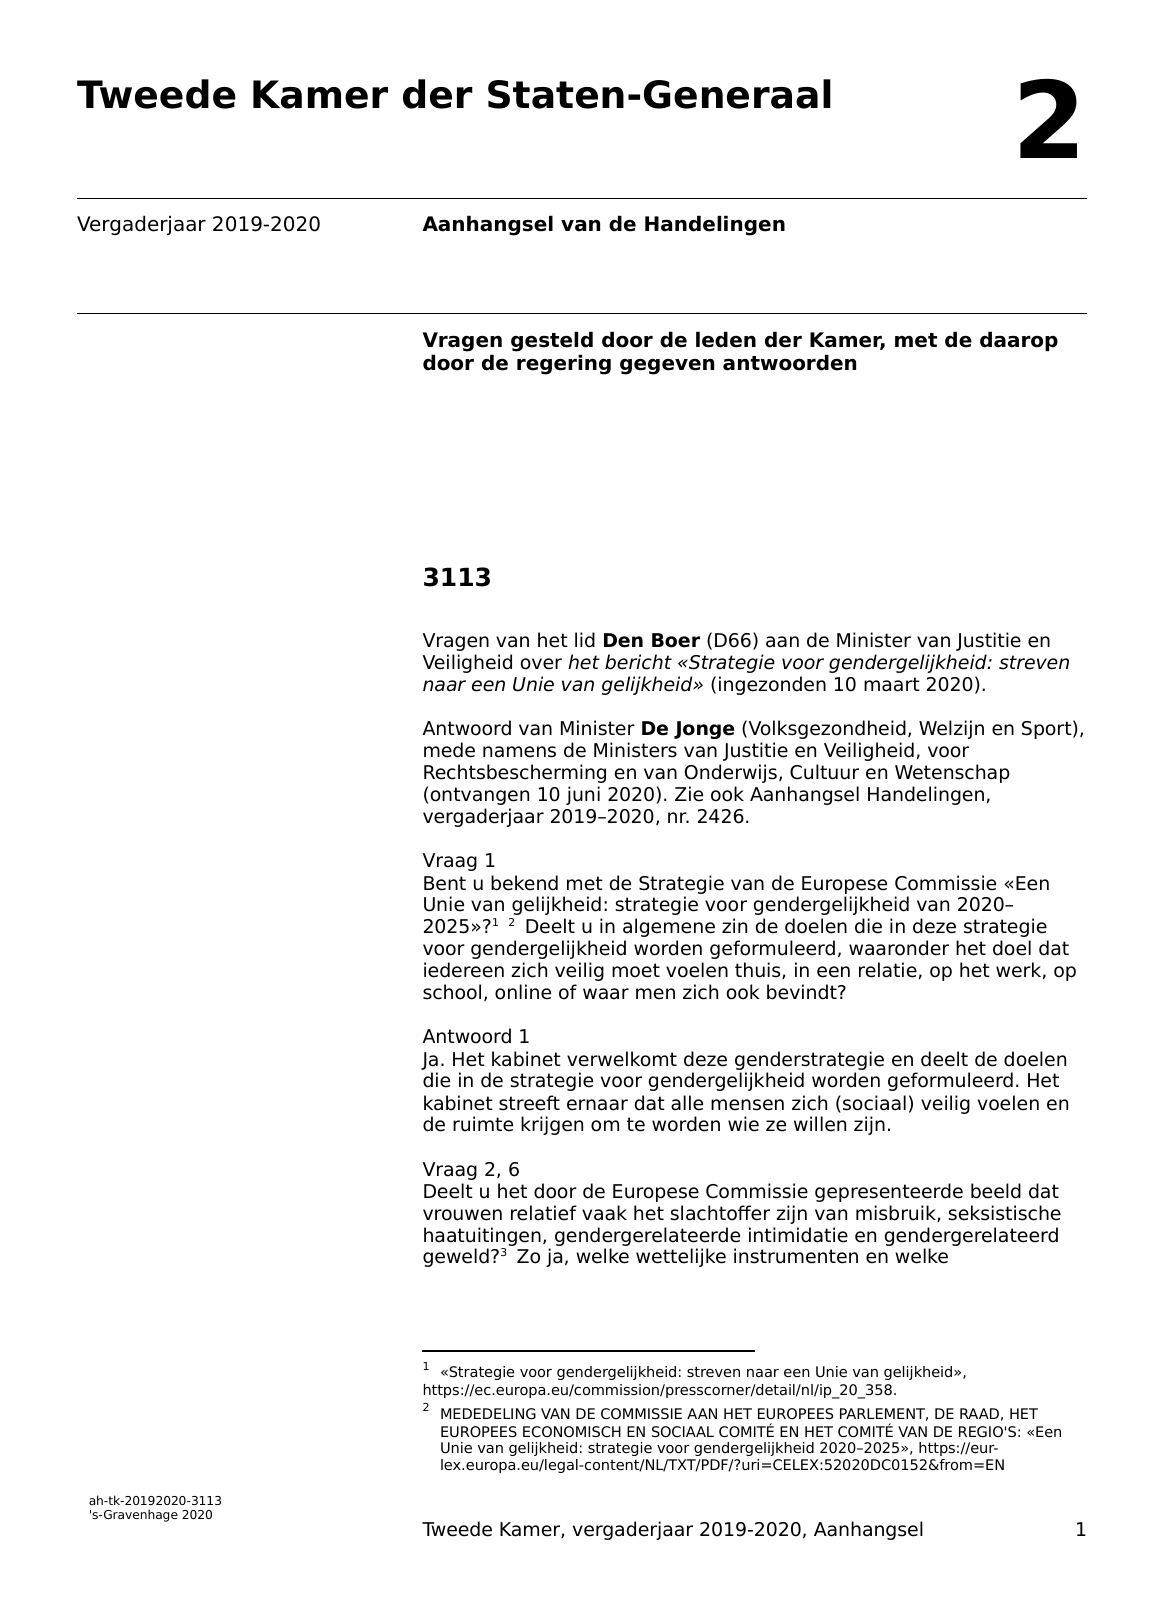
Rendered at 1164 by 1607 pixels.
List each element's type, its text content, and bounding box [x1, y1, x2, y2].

table_cell Aanhangsel van de Handelingen [422, 199, 1087, 313]
table_cell [77, 314, 422, 375]
text MEDEDELING VAN DE COMMISSIE AAN HET EUROPEES PARLEMENT, DE RAAD, HET EUROPEES ECONOMISCH EN SOCIAAL COMITÉ EN HET COMITÉ VAN DE REGIO'S: «Een Unie van gelijkheid: strategie voor gendergelijkheid 2020–2025», https://eur-lex.europa.eu/legal-content/NL/TXT/PDF/?uri=CELEX:52020DC0152&from=EN [422, 1402, 1087, 1474]
table_header 2 [886, 59, 1087, 198]
text Deelt u het door de Europese Commissie gepresenteerde beeld dat vrouwen relatief vaak het slachtoffer zijn van misbruik, seksistische haatuitingen, gendergerelateerde intimidatie en gendergerelateerd geweld? Zo ja, welke wettelijke instrumenten en welke [422, 1181, 1087, 1268]
text «Strategie voor gendergelijkheid: streven naar een Unie van gelijkheid», [422, 1360, 1087, 1382]
table_header Tweede Kamer der Staten-Generaal [77, 59, 886, 198]
text 's-Gravenhage 2020 [88, 1508, 323, 1522]
text Ja. Het kabinet verwelkomt deze genderstrategie en deelt de doelen die in de strategie voor gendergelijkheid worden geformuleerd. Het kabinet streeft ernaar dat alle mensen zich (sociaal) veilig voelen en de ruimte krijgen om te worden wie ze willen zijn. [422, 1048, 1087, 1136]
table_cell Vergaderjaar 2019-2020 [77, 199, 422, 313]
text Antwoord van Minister De Jonge (Volksgezondheid, Welzijn en Sport), mede namens de Ministers van Justitie en Veiligheid, voor Rechtsbescherming en van Onderwijs, Cultuur en Wetenschap (ontvangen 10 juni 2020). Zie ook Aanhangsel Handelingen, vergaderjaar 2019–2020, nr. 2426. [422, 718, 1087, 828]
text Bent u bekend met de Strategie van de Europese Commissie «Een Unie van gelijkheid: strategie voor gendergelijkheid van 2020–2025»? Deelt u in algemene zin de doelen die in deze strategie voor gendergelijkheid worden geformuleerd, waaronder het doel dat iedereen zich veilig moet voelen thuis, in een relatie, op het werk, op school, online of waar men zich ook bevindt? [422, 872, 1087, 1004]
text 3113 [422, 563, 1087, 592]
text Vraag 1 [422, 850, 1087, 872]
text Antwoord 1 [422, 1026, 1087, 1048]
text Vragen van het lid Den Boer (D66) aan de Minister van Justitie en Veiligheid over het bericht «Strategie voor gendergelijkheid: streven naar een Unie van gelijkheid» (ingezonden 10 maart 2020). [422, 630, 1087, 696]
text ah-tk-20192020-3113 [88, 1494, 323, 1508]
text Vraag 2, 6 [422, 1158, 1087, 1181]
table_cell Vragen gesteld door de leden der Kamer, met de daarop door de regering gegeven antwoorden [422, 314, 1087, 375]
text https://ec.europa.eu/commission/presscorner/detail/nl/ip_20_358. [422, 1382, 1087, 1399]
